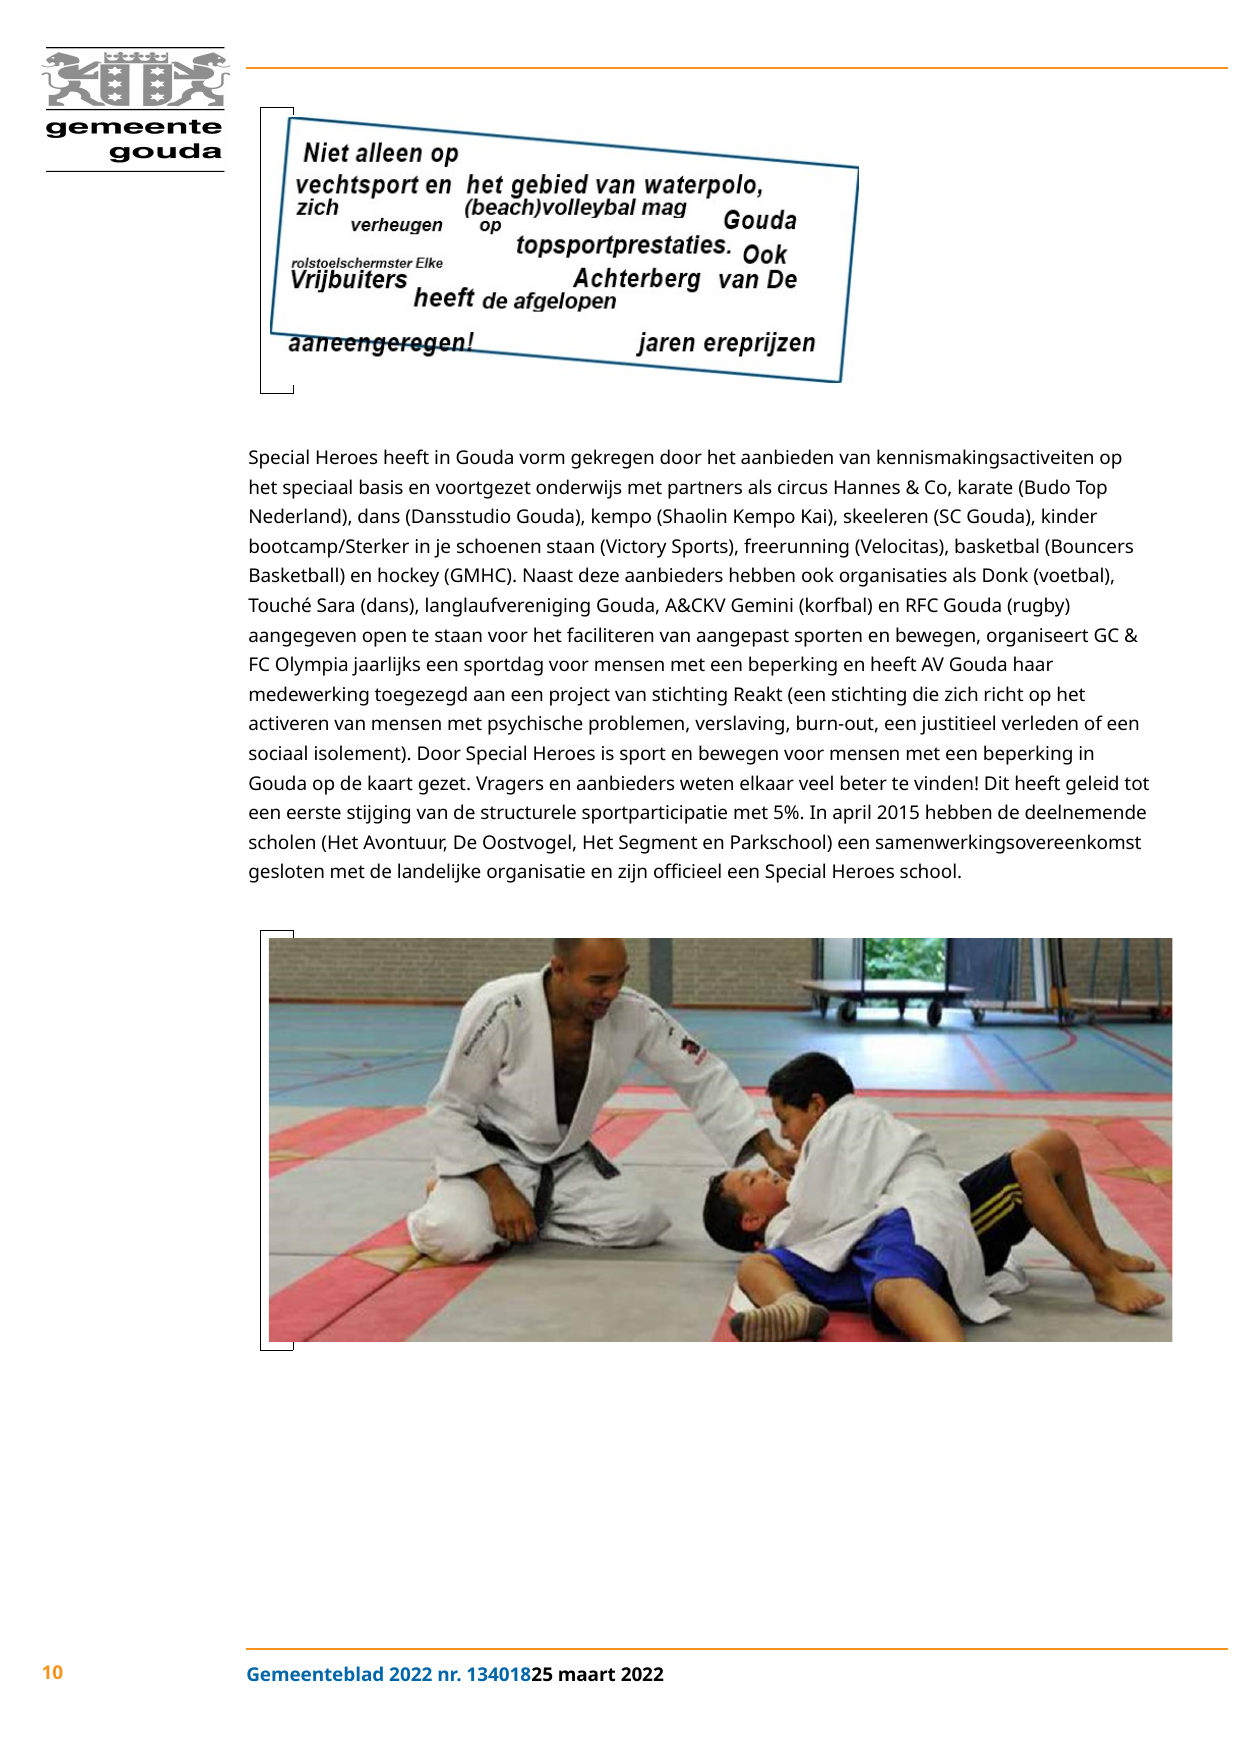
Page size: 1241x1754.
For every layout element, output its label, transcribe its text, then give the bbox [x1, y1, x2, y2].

text Special Heroes heeft in Gouda vorm gekregen door het aanbieden van kennismakingsactiveiten op het speciaal basis en voortgezet onderwijs met partners als circus Hannes & Co, karate (Budo Top Nederland), dans (Dansstudio Gouda), kempo (Shaolin Kempo Kai), skeeleren (SC Gouda), kinder bootcamp/Sterker in je schoenen staan (Victory Sports), freerunning (Velocitas), basketbal (Bouncers Basketball) en hockey (GMHC). Naast deze aanbieders hebben ook organisaties als Donk (voetbal), Touché Sara (dans), langlaufvereniging Gouda, A&CKV Gemini (korfbal) en RFC Gouda (rugby) aangegeven open te staan voor het faciliteren van aangepast sporten en bewegen, organiseert GC & FC Olympia jaarlijks een sportdag voor mensen met een beperking en heeft AV Gouda haar medewerking toegezegd aan een project van stichting Reakt (een stichting die zich richt op het activeren van mensen met psychische problemen, verslaving, burn-out, een justitieel verleden of een sociaal isolement). Door Special Heroes is sport en bewegen voor mensen met een beperking in Gouda op de kaart gezet. Vragers en aanbieders weten elkaar veel beter te vinden! Dit heeft geleid tot een eerste stijging van de structurele sportparticipatie met 5%. In april 2015 hebben de deelnemende scholen (Het Avontuur, De Oostvogel, Het Segment en Parkschool) een samenwerkingsovereenkomst gesloten met de landelijke organisatie en zijn officieel een Special Heroes school. [248, 444, 1152, 884]
picture [41, 47, 231, 172]
picture [268, 938, 1173, 1342]
picture [268, 115, 860, 385]
